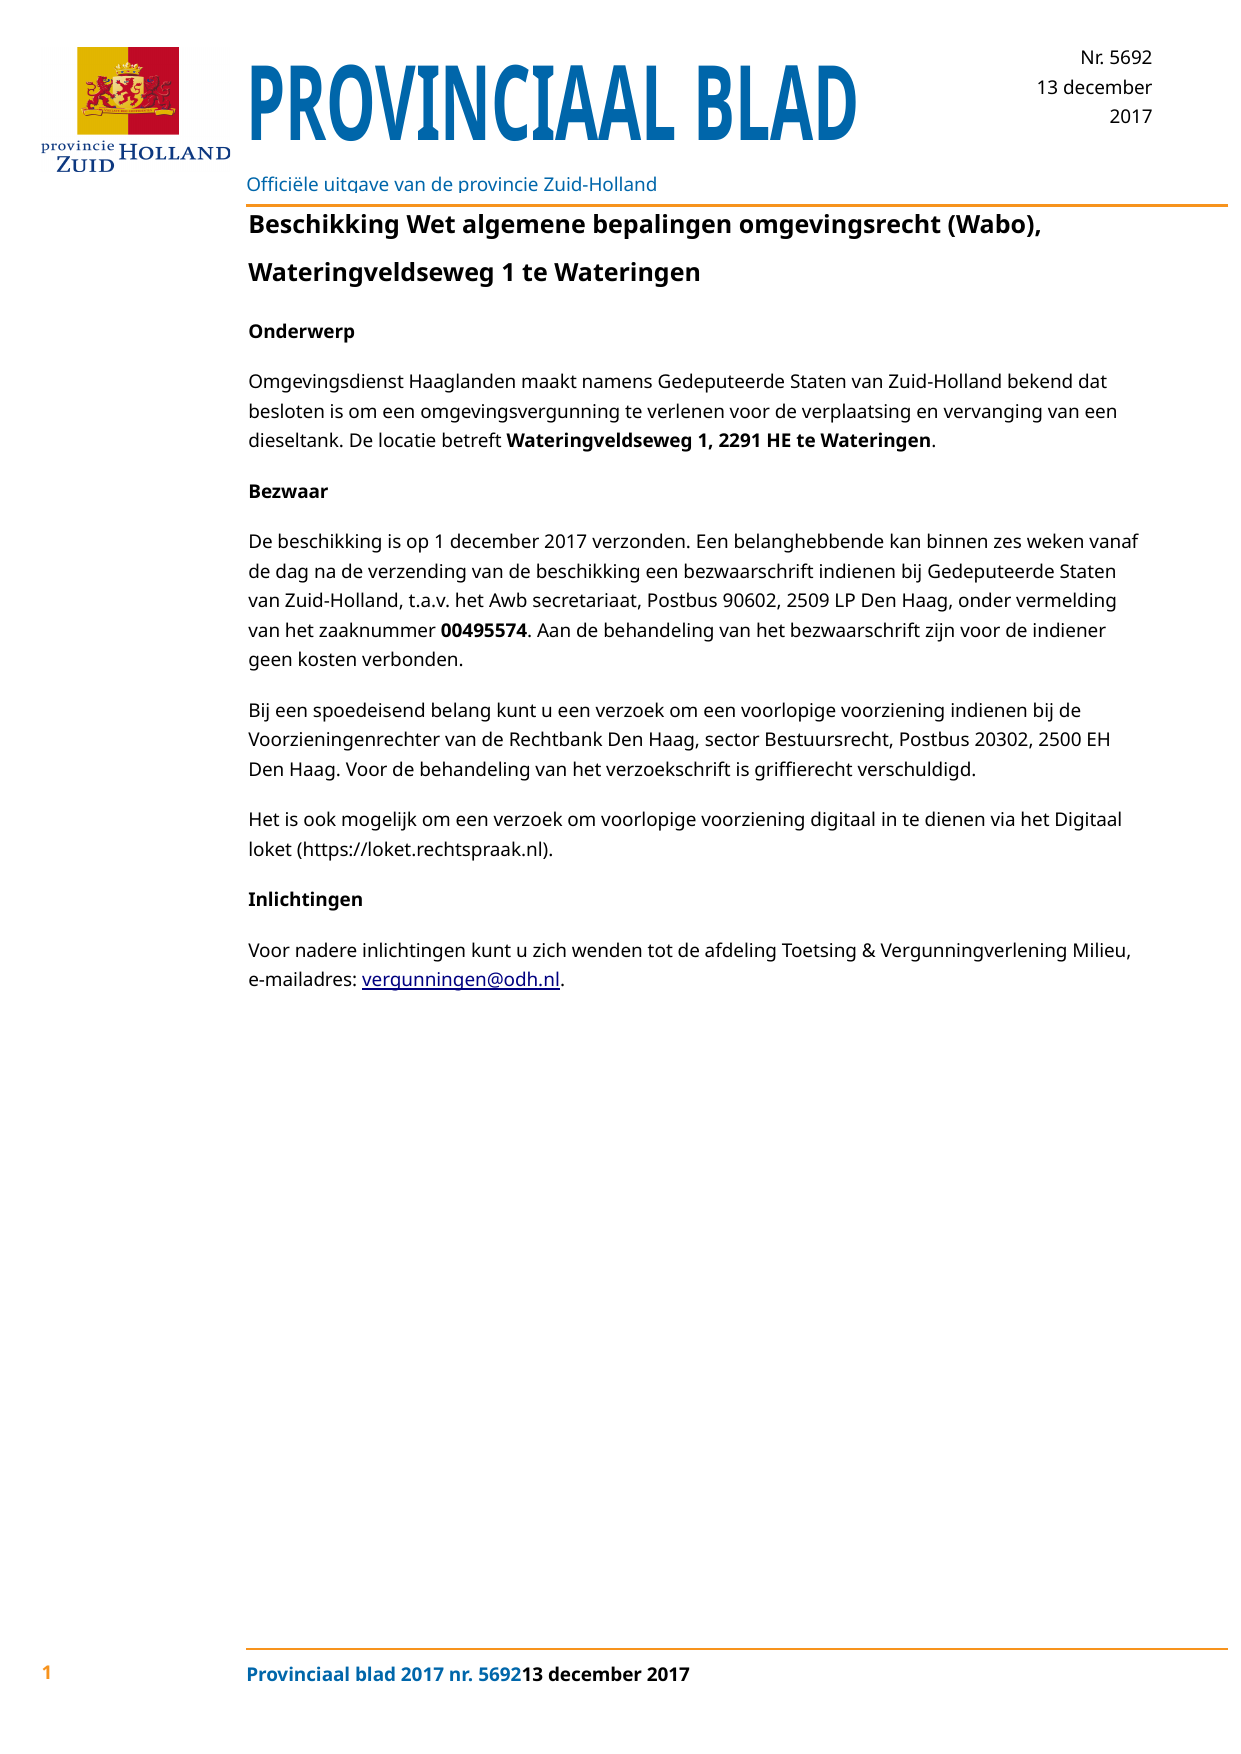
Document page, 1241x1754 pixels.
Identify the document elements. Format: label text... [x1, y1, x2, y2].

picture [41, 47, 231, 172]
text Omgevingsdienst Haaglanden maakt namens Gedeputeerde Staten van Zuid-Holland bekend dat besloten is om een omgevingsvergunning te verlenen voor de verplaatsing en vervanging van een dieseltank. De locatie betreft Wateringveldseweg 1, 2291 HE te Wateringen. [248, 368, 1152, 453]
text Voor nadere inlichtingen kunt u zich wenden tot de afdeling Toetsing & Vergunningverlening Milieu, e-mailadres: vergunningen@odh.nl. [248, 937, 1152, 992]
text Beschikking Wet algemene bepalingen omgevingsrecht (Wabo), Wateringveldseweg 1 te Wateringen [248, 207, 1152, 288]
text De beschikking is op 1 december 2017 verzonden. Een belanghebbende kan binnen zes weken vanaf de dag na de verzending van de beschikking een bezwaarschrift indienen bij Gedeputeerde Staten van Zuid-Holland, t.a.v. het Awb secretariaat, Postbus 90602, 2509 LP Den Haag, onder vermelding van het zaaknummer 00495574. Aan de behandeling van het bezwaarschrift zijn voor de indiener geen kosten verbonden. [248, 528, 1152, 672]
text Onderwerp [248, 318, 1152, 344]
text Het is ook mogelijk om een verzoek om voorlopige voorziening digitaal in te dienen via het Digitaal loket (https://loket.rechtspraak.nl). [248, 807, 1152, 862]
text Bezwaar [248, 478, 1152, 504]
text Bij een spoedeisend belang kunt u een verzoek om een voorlopige voorziening indienen bij de Voorzieningenrechter van de Rechtbank Den Haag, sector Bestuursrecht, Postbus 20302, 2500 EH Den Haag. Voor de behandeling van het verzoekschrift is griffierecht verschuldigd. [248, 697, 1152, 782]
text Inlichtingen [248, 887, 1152, 912]
